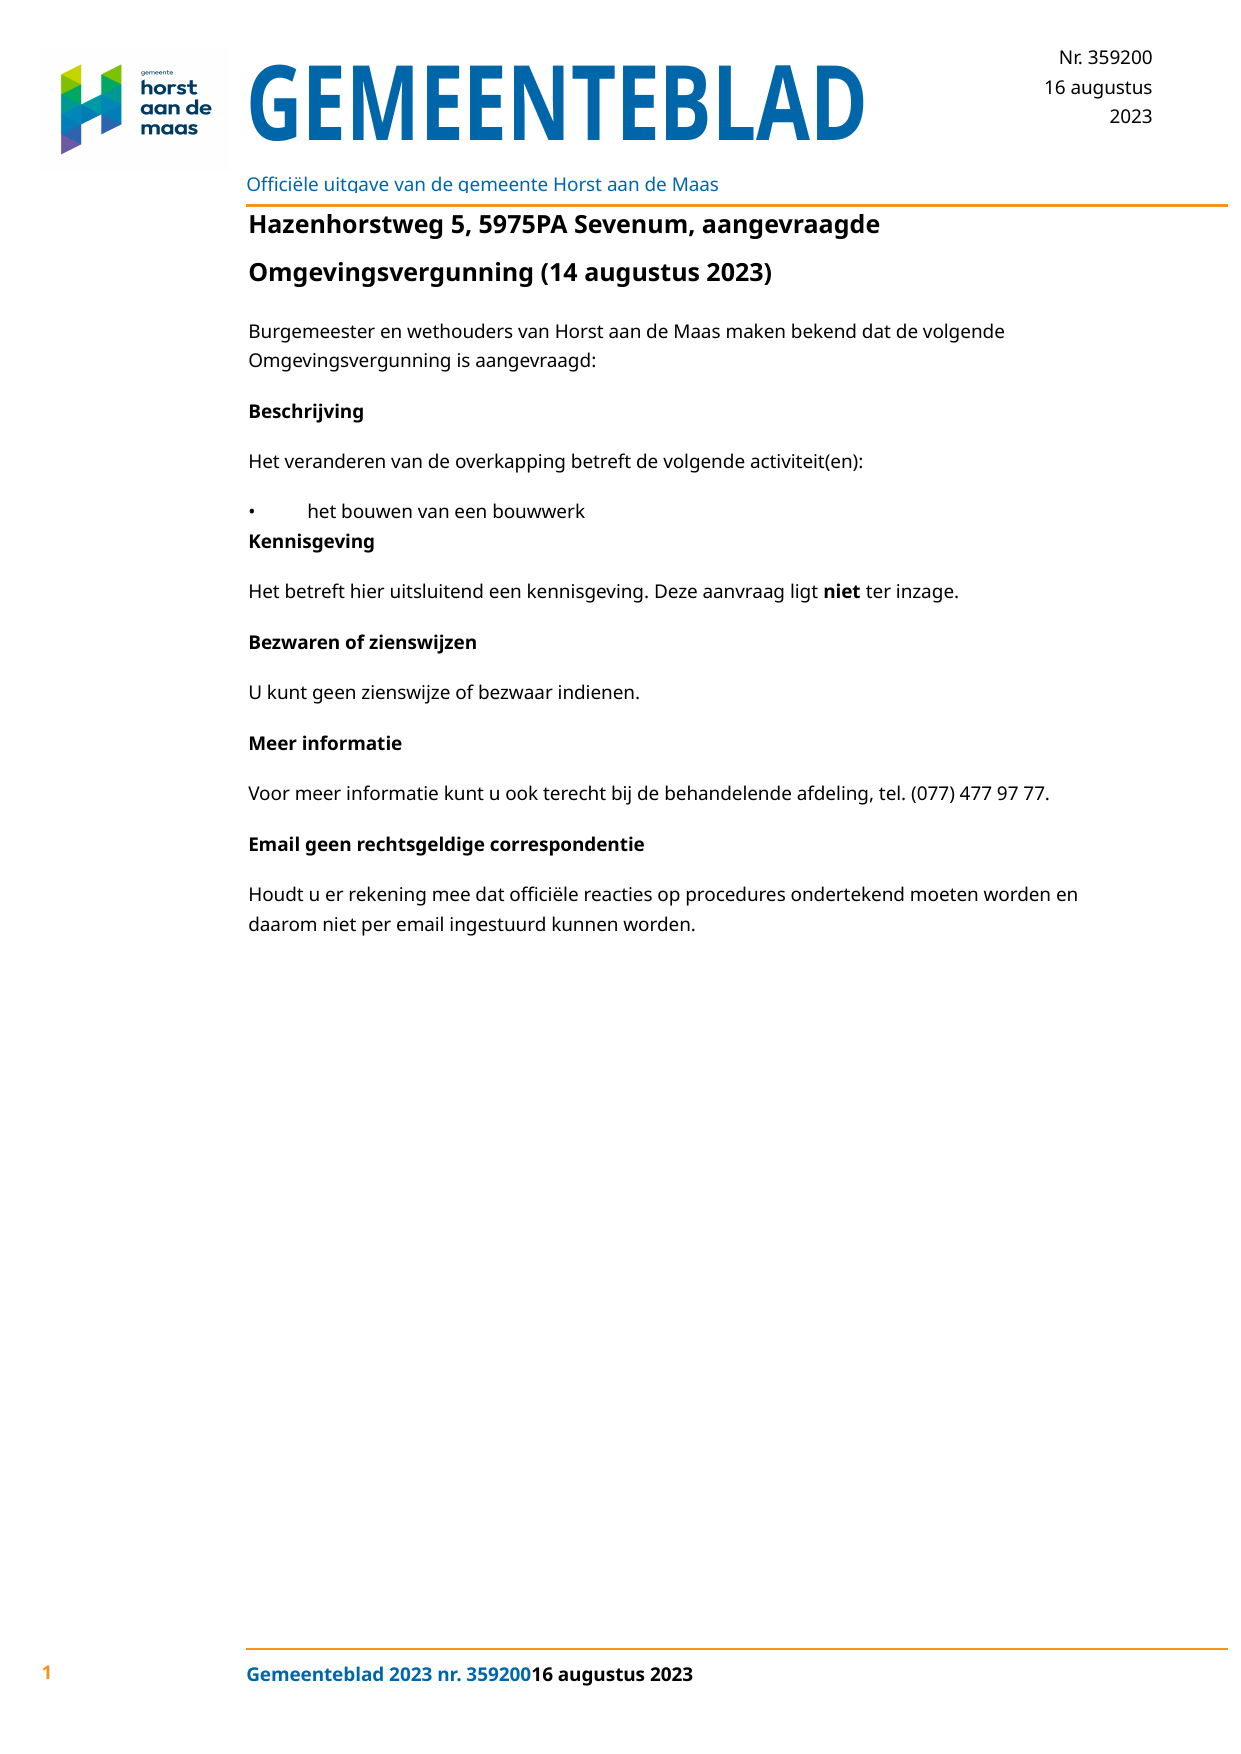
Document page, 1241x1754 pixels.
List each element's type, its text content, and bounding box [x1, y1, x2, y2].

text Beschrijving [248, 398, 1152, 424]
text Houdt u er rekening mee dat officiële reacties op procedures ondertekend moeten worden en daarom niet per email ingestuurd kunnen worden. [248, 881, 1152, 937]
text Email geen rechtsgeldige correspondentie [248, 831, 1152, 857]
picture [41, 47, 231, 172]
list het bouwen van een bouwwerk [248, 499, 1152, 524]
text Het betreft hier uitsluitend een kennisgeving. Deze aanvraag ligt niet ter inzage. [248, 579, 1152, 604]
text Voor meer informatie kunt u ook terecht bij de behandelende afdeling, tel. (077) 477 97 77. [248, 780, 1152, 806]
text Meer informatie [248, 730, 1152, 756]
text Burgemeester en wethouders van Horst aan de Maas maken bekend dat de volgende Omgevingsvergunning is aangevraagd: [248, 318, 1152, 373]
text Kennisgeving [248, 528, 1152, 554]
text U kunt geen zienswijze of bezwaar indienen. [248, 679, 1152, 705]
text Het veranderen van de overkapping betreft de volgende activiteit(en): [248, 448, 1152, 474]
text Bezwaren of zienswijzen [248, 629, 1152, 655]
text Hazenhorstweg 5, 5975PA Sevenum, aangevraagde Omgevingsvergunning (14 augustus 2023) [248, 207, 1152, 288]
